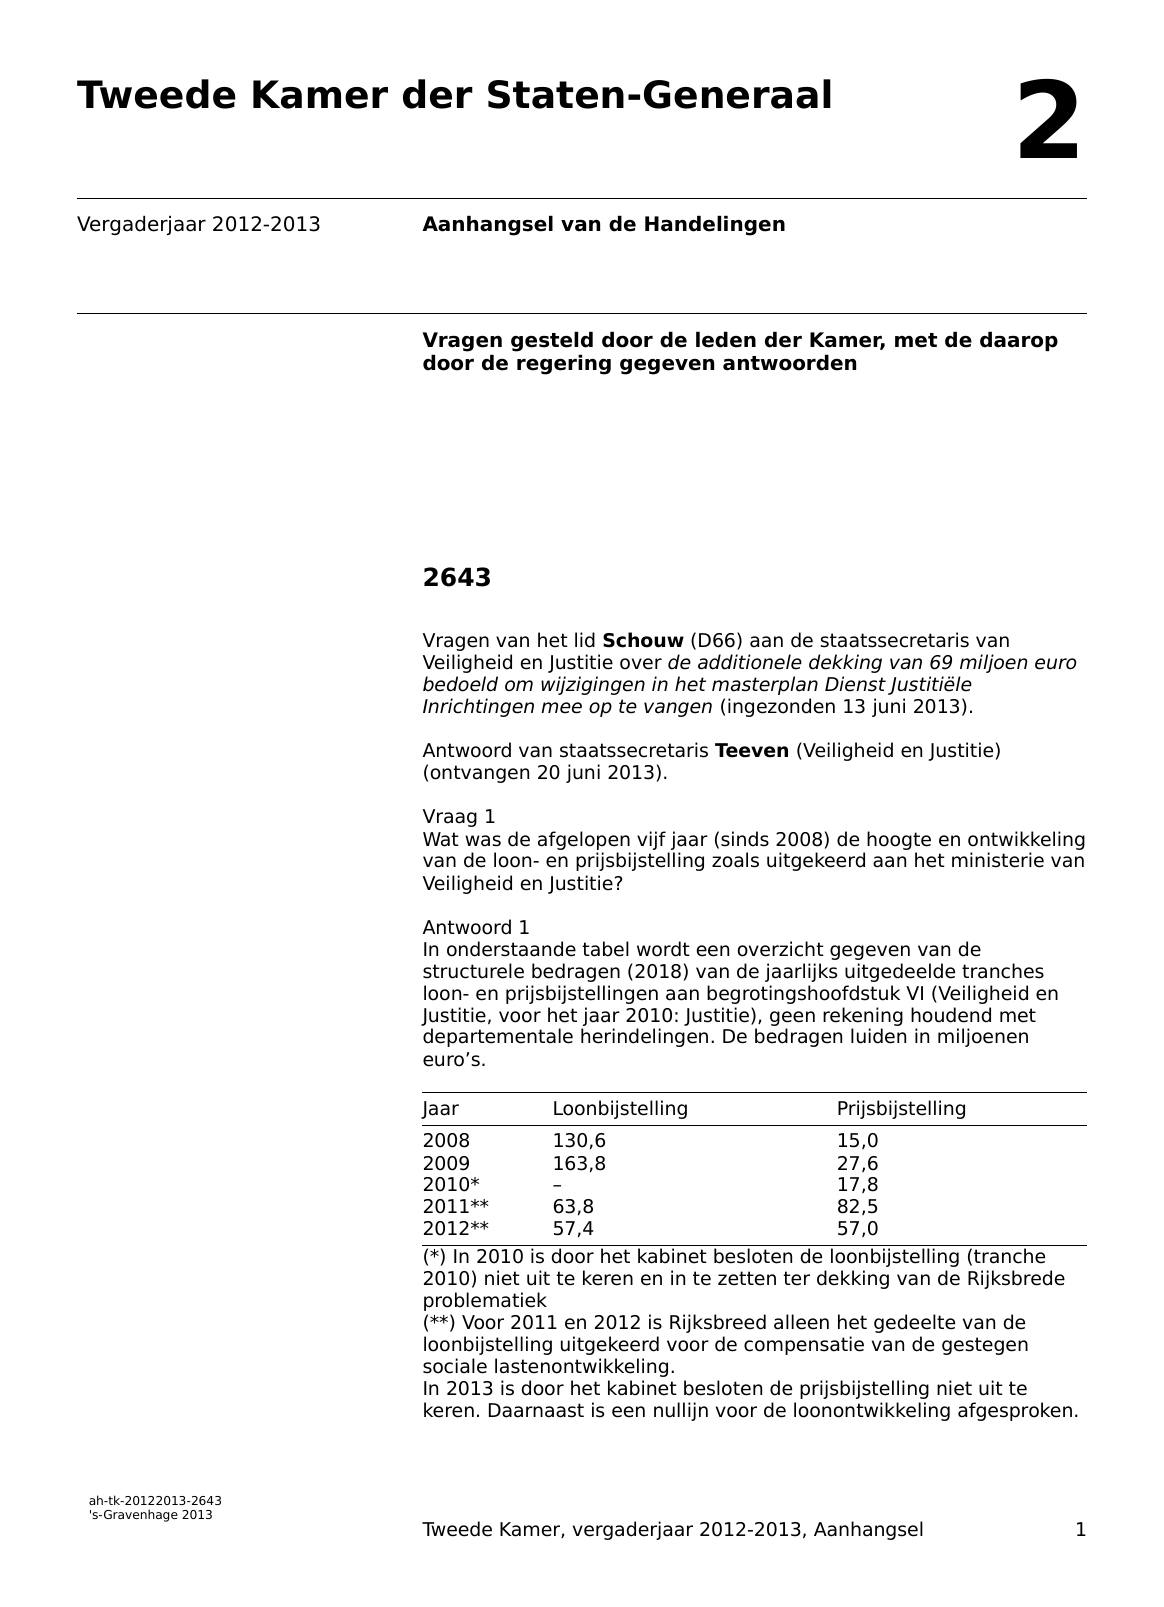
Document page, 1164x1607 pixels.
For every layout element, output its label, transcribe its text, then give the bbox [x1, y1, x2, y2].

table_cell 2012** [422, 1218, 546, 1245]
text 2643 [422, 563, 1087, 592]
table_cell 57,0 [831, 1218, 1087, 1245]
table_cell 2009 [422, 1153, 546, 1174]
text Vraag 1 [422, 806, 1087, 828]
table_cell (*) In 2010 is door het kabinet besloten de loonbijstelling (tranche 2010) niet uit te keren en in te zetten ter dekking van de Rijksbrede problematiek (**) Voor 2011 en 2012 is Rijksbreed alleen het gedeelte van de loonbijstelling uitgekeerd voor de compensatie van de gestegen sociale lastenontwikkeling. [422, 1246, 1087, 1378]
table_cell Vragen gesteld door de leden der Kamer, met de daarop door de regering gegeven antwoorden [422, 314, 1087, 375]
text ah-tk-20122013-2643 [88, 1494, 323, 1508]
table_header Jaar [422, 1093, 546, 1125]
text In 2013 is door het kabinet besloten de prijsbijstelling niet uit te keren. Daarnaast is een nullijn voor de loonontwikkeling afgesproken. [422, 1378, 1087, 1422]
table_cell 15,0 [831, 1126, 1087, 1152]
table_header Prijsbijstelling [831, 1093, 1087, 1125]
table_cell 2008 [422, 1126, 546, 1152]
table_header 2 [886, 59, 1087, 198]
table_cell 63,8 [546, 1196, 831, 1218]
table_cell Vergaderjaar 2012-2013 [77, 199, 422, 313]
table_header Loonbijstelling [546, 1093, 831, 1125]
table_cell 82,5 [831, 1196, 1087, 1218]
table_cell 2010* [422, 1174, 546, 1196]
text Antwoord van staatssecretaris Teeven (Veiligheid en Justitie) (ontvangen 20 juni 2013). [422, 740, 1087, 784]
table_cell 57,4 [546, 1218, 831, 1245]
table_cell Aanhangsel van de Handelingen [422, 199, 1087, 313]
text Wat was de afgelopen vijf jaar (sinds 2008) de hoogte en ontwikkeling van de loon- en prijsbijstelling zoals uitgekeerd aan het ministerie van Veiligheid en Justitie? [422, 828, 1087, 894]
table_cell – [546, 1174, 831, 1196]
table_header Tweede Kamer der Staten-Generaal [77, 59, 886, 198]
table_cell 27,6 [831, 1153, 1087, 1174]
text Antwoord 1 [422, 917, 1087, 938]
table_cell 17,8 [831, 1174, 1087, 1196]
table_cell 163,8 [546, 1153, 831, 1174]
table_cell 130,6 [546, 1126, 831, 1152]
table_cell 2011** [422, 1196, 546, 1218]
text 's-Gravenhage 2013 [88, 1508, 323, 1522]
text In onderstaande tabel wordt een overzicht gegeven van de structurele bedragen (2018) van de jaarlijks uitgedeelde tranches loon- en prijsbijstellingen aan begrotingshoofdstuk VI (Veiligheid en Justitie, voor het jaar 2010: Justitie), geen rekening houdend met departementale herindelingen. De bedragen luiden in miljoenen euro’s. [422, 938, 1087, 1070]
text Vragen van het lid Schouw (D66) aan de staatssecretaris van Veiligheid en Justitie over de additionele dekking van 69 miljoen euro bedoeld om wijzigingen in het masterplan Dienst Justitiële Inrichtingen mee op te vangen (ingezonden 13 juni 2013). [422, 630, 1087, 718]
table_cell [77, 314, 422, 375]
